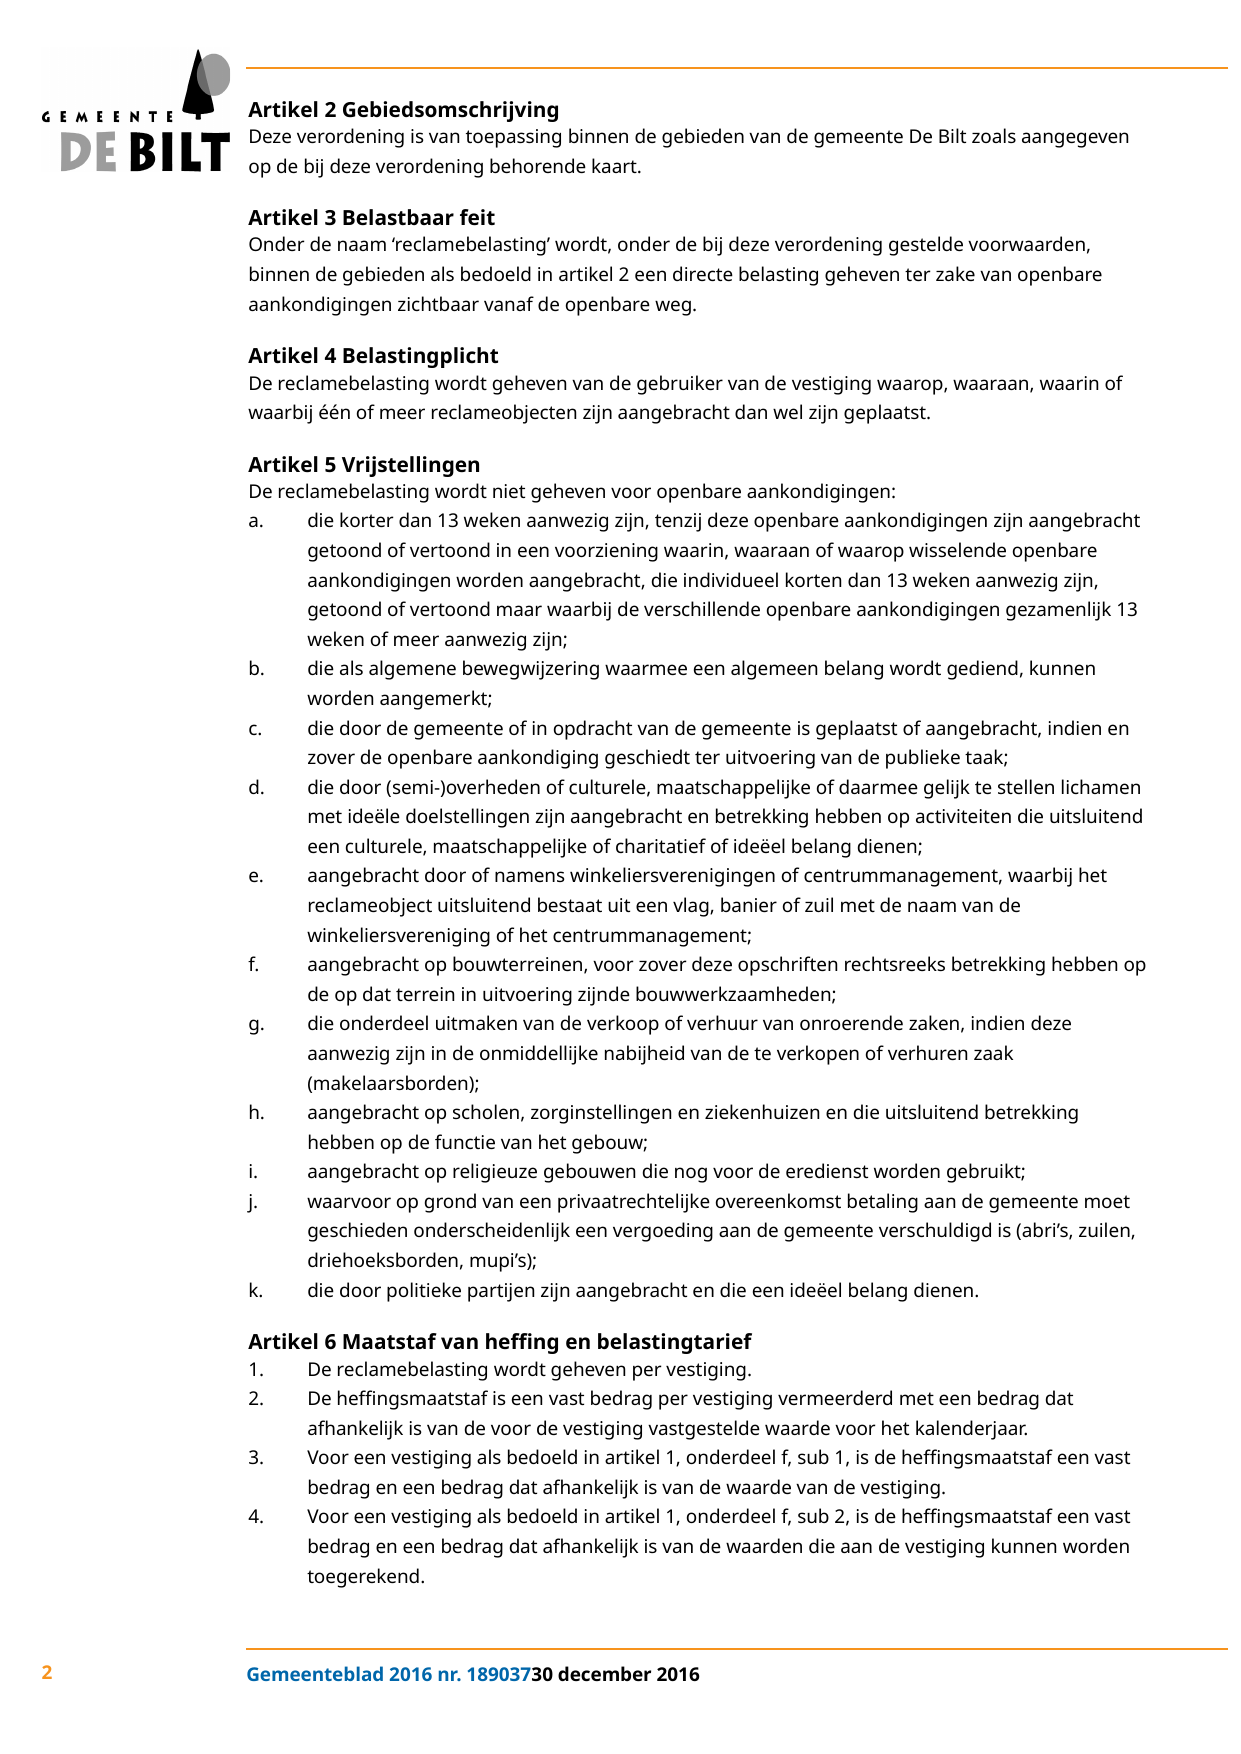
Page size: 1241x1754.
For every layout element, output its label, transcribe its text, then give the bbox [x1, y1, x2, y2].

text Artikel 4 Belastingplicht [248, 341, 1152, 370]
list aangebracht op bouwterreinen, voor zover deze opschriften rechtsreeks betrekking hebben op de op dat terrein in uitvoering zijnde bouwwerkzaamheden; [248, 951, 1152, 1007]
text Onder de naam ‘reclamebelasting’ wordt, onder de bij deze verordening gestelde voorwaarden, binnen de gebieden als bedoeld in artikel 2 een directe belasting geheven ter zake van openbare aankondigingen zichtbaar vanaf de openbare weg. [248, 232, 1152, 317]
list aangebracht op scholen, zorginstellingen en ziekenhuizen en die uitsluitend betrekking hebben op de functie van het gebouw; [248, 1099, 1152, 1155]
list die onderdeel uitmaken van de verkoop of verhuur van onroerende zaken, indien deze aanwezig zijn in de onmiddellijke nabijheid van de te verkopen of verhuren zaak (makelaarsborden); [248, 1011, 1152, 1096]
list die door politieke partijen zijn aangebracht en die een ideëel belang dienen. [248, 1277, 1152, 1303]
list die door de gemeente of in opdracht van de gemeente is geplaatst of aangebracht, indien en zover de openbare aankondiging geschiedt ter uitvoering van de publieke taak; [248, 715, 1152, 770]
text De reclamebelasting wordt geheven van de gebruiker van de vestiging waarop, waaraan, waarin of waarbij één of meer reclameobjecten zijn aangebracht dan wel zijn geplaatst. [248, 370, 1152, 425]
text Artikel 6 Maatstaf van heffing en belastingtarief [248, 1327, 1152, 1356]
text Artikel 3 Belastbaar feit [248, 203, 1152, 232]
list die door (semi-)overheden of culturele, maatschappelijke of daarmee gelijk te stellen lichamen met ideële doelstellingen zijn aangebracht en betrekking hebben op activiteiten die uitsluitend een culturele, maatschappelijke of charitatief of ideëel belang dienen; [248, 774, 1152, 859]
list De heffingsmaatstaf is een vast bedrag per vestiging vermeerderd met een bedrag dat afhankelijk is van de voor de vestiging vastgestelde waarde voor het kalenderjaar. [248, 1385, 1152, 1441]
text Artikel 5 Vrijstellingen [248, 450, 1152, 478]
text Artikel 2 Gebiedsomschrijving [248, 95, 1152, 123]
list Voor een vestiging als bedoeld in artikel 1, onderdeel f, sub 2, is de heffingsmaatstaf een vast bedrag en een bedrag dat afhankelijk is van de waarden die aan de vestiging kunnen worden toegerekend. [248, 1504, 1152, 1588]
list waarvoor op grond van een privaatrechtelijke overeenkomst betaling aan de gemeente moet geschieden onderscheidenlijk een vergoeding aan de gemeente verschuldigd is (abri’s, zuilen, driehoeksborden, mupi’s); [248, 1188, 1152, 1273]
text Deze verordening is van toepassing binnen de gebieden van de gemeente De Bilt zoals aangegeven op de bij deze verordening behorende kaart. [248, 123, 1152, 178]
list De reclamebelasting wordt geheven per vestiging. [248, 1356, 1152, 1381]
list aangebracht door of namens winkeliersverenigingen of centrummanagement, waarbij het reclameobject uitsluitend bestaat uit een vlag, banier of zuil met de naam van de winkeliersvereniging of het centrummanagement; [248, 863, 1152, 948]
picture [41, 47, 231, 172]
list aangebracht op religieuze gebouwen die nog voor de eredienst worden gebruikt; [248, 1158, 1152, 1184]
list die korter dan 13 weken aanwezig zijn, tenzij deze openbare aankondigingen zijn aangebracht getoond of vertoond in een voorziening waarin, waaraan of waarop wisselende openbare aankondigingen worden aangebracht, die individueel korten dan 13 weken aanwezig zijn, getoond of vertoond maar waarbij de verschillende openbare aankondigingen gezamenlijk 13 weken of meer aanwezig zijn; [248, 508, 1152, 652]
text De reclamebelasting wordt niet geheven voor openbare aankondigingen: [248, 478, 1152, 504]
list die als algemene bewegwijzering waarmee een algemeen belang wordt gediend, kunnen worden aangemerkt; [248, 656, 1152, 711]
list Voor een vestiging als bedoeld in artikel 1, onderdeel f, sub 1, is de heffingsmaatstaf een vast bedrag en een bedrag dat afhankelijk is van de waarde van de vestiging. [248, 1444, 1152, 1500]
